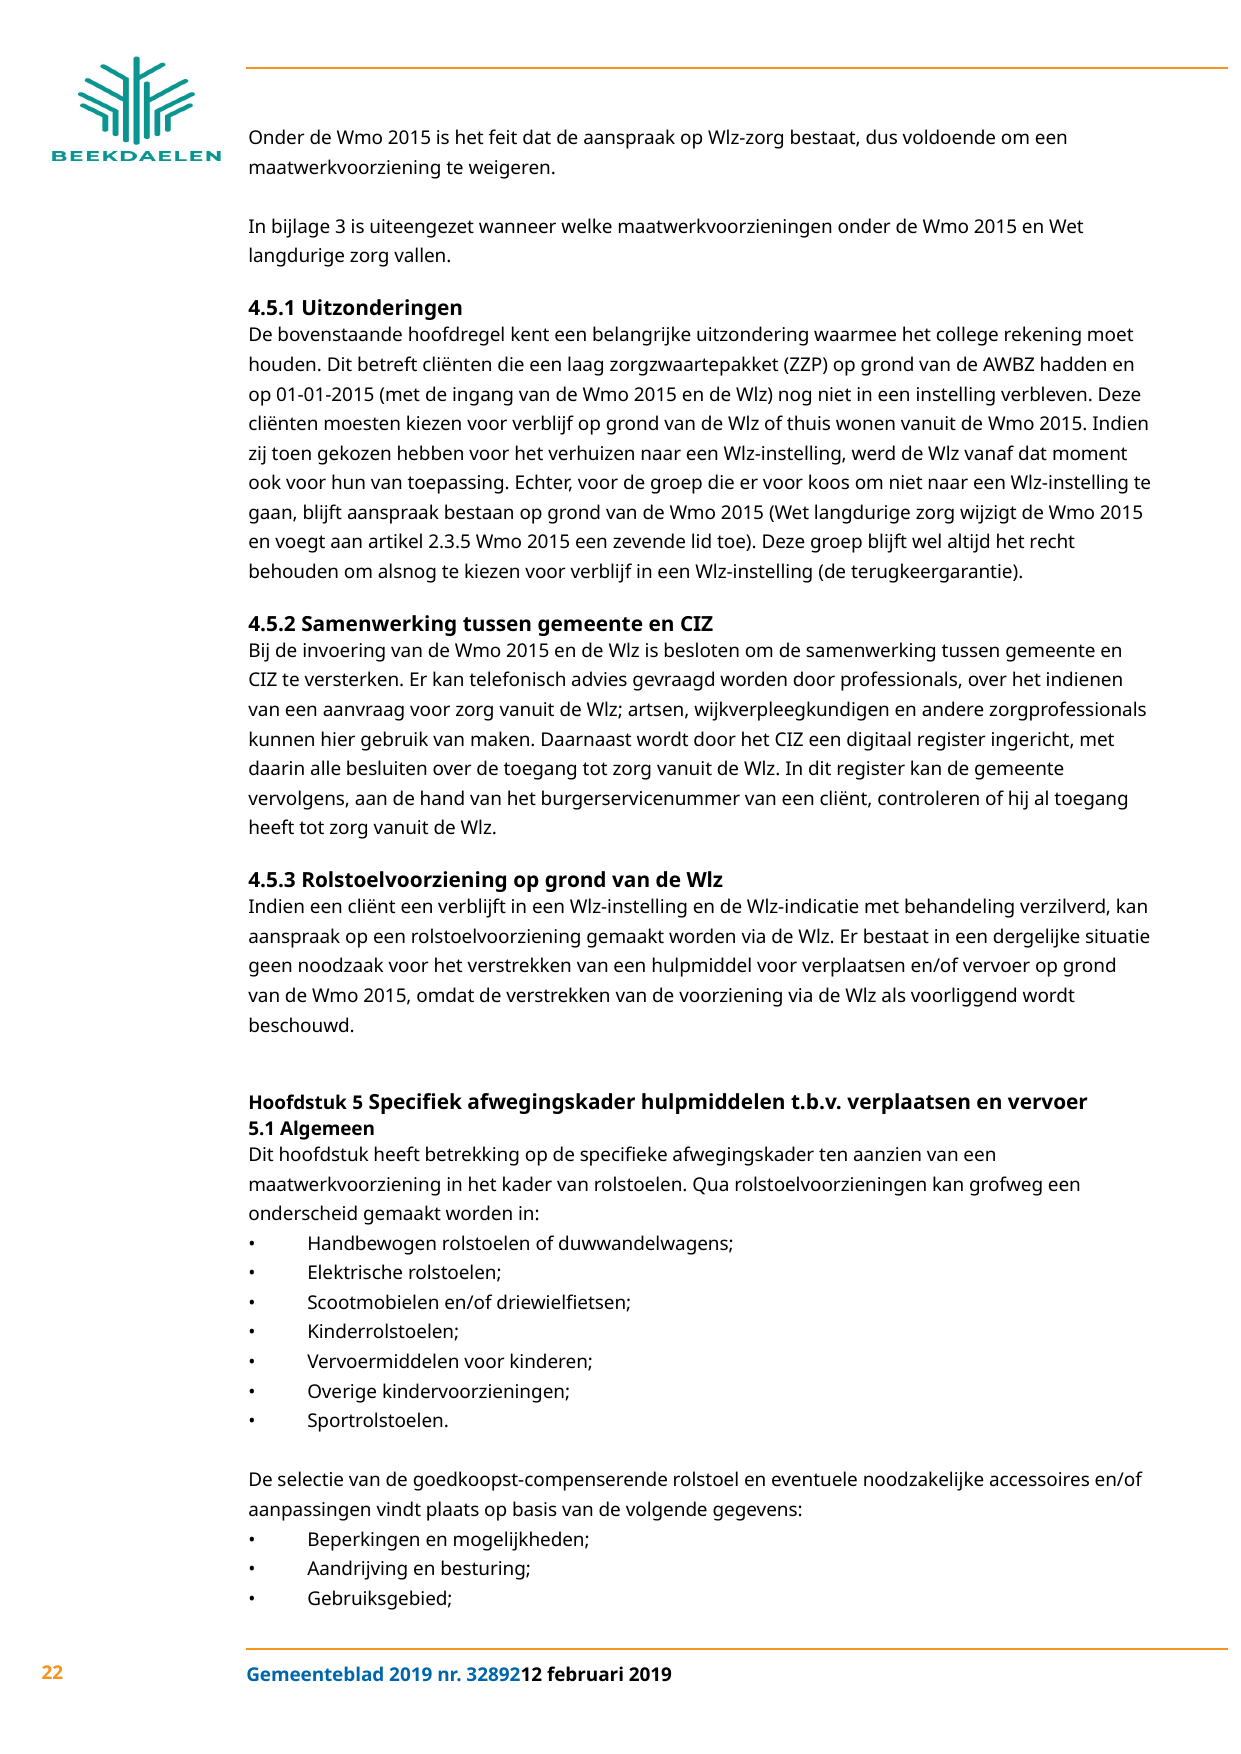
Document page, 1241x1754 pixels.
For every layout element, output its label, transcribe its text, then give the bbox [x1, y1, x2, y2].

text Dit hoofdstuk heeft betrekking op de specifieke afwegingskader ten aanzien van een maatwerkvoorziening in het kader van rolstoelen. Qua rolstoelvoorzieningen kan grofweg een onderscheid gemaakt worden in: [248, 1141, 1152, 1226]
text Indien een cliënt een verblijft in een Wlz-instelling en de Wlz-indicatie met behandeling verzilverd, kan aanspraak op een rolstoelvoorziening gemaakt worden via de Wlz. Er bestaat in een dergelijke situatie geen noodzaak voor het verstrekken van een hulpmiddel voor verplaatsen en/of vervoer op grond van de Wmo 2015, omdat de verstrekken van de voorziening via de Wlz als voorliggend wordt beschouwd. [248, 893, 1152, 1037]
text 4.5.2 Samenwerking tussen gemeente en CIZ [248, 609, 1152, 637]
text In bijlage 3 is uiteengezet wanneer welke maatwerkvoorzieningen onder de Wmo 2015 en Wet langdurige zorg vallen. [248, 213, 1152, 268]
list Beperkingen en mogelijkheden; [248, 1526, 1152, 1551]
text 4.5.3 Rolstoelvoorziening op grond van de Wlz [248, 865, 1152, 893]
list Scootmobielen en/of driewielfietsen; [248, 1289, 1152, 1315]
text Bij de invoering van de Wmo 2015 en de Wlz is besloten om de samenwerking tussen gemeente en CIZ te versterken. Er kan telefonisch advies gevraagd worden door professionals, over het indienen van een aanvraag voor zorg vanuit de Wlz; artsen, wijkverpleegkundigen en andere zorgprofessionals kunnen hier gebruik van maken. Daarnaast wordt door het CIZ een digitaal register ingericht, met daarin alle besluiten over de toegang tot zorg vanuit de Wlz. In dit register kan de gemeente vervolgens, aan de hand van het burgerservicenummer van een cliënt, controleren of hij al toegang heeft tot zorg vanuit de Wlz. [248, 637, 1152, 840]
list Elektrische rolstoelen; [248, 1259, 1152, 1285]
picture [41, 47, 231, 172]
list Handbewogen rolstoelen of duwwandelwagens; [248, 1230, 1152, 1256]
text De selectie van de goedkoopst-compenserende rolstoel en eventuele noodzakelijke accessoires en/of aanpassingen vindt plaats op basis van de volgende gegevens: [248, 1467, 1152, 1522]
text De bovenstaande hoofdregel kent een belangrijke uitzondering waarmee het college rekening moet houden. Dit betreft cliënten die een laag zorgzwaartepakket (ZZP) op grond van de AWBZ hadden en op 01-01-2015 (met de ingang van de Wmo 2015 en de Wlz) nog niet in een instelling verbleven. Deze cliënten moesten kiezen voor verblijf op grond van de Wlz of thuis wonen vanuit de Wmo 2015. Indien zij toen gekozen hebben voor het verhuizen naar een Wlz-instelling, werd de Wlz vanaf dat moment ook voor hun van toepassing. Echter, voor de groep die er voor koos om niet naar een Wlz-instelling te gaan, blijft aanspraak bestaan op grond van de Wmo 2015 (Wet langdurige zorg wijzigt de Wmo 2015 en voegt aan artikel 2.3.5 Wmo 2015 een zevende lid toe). Deze groep blijft wel altijd het recht behouden om alsnog te kiezen voor verblijf in een Wlz-instelling (de terugkeergarantie). [248, 322, 1152, 584]
list Sportrolstoelen. [248, 1407, 1152, 1433]
text Onder de Wmo 2015 is het feit dat de aanspraak op Wlz-zorg bestaat, dus voldoende om een maatwerkvoorziening te weigeren. [248, 124, 1152, 180]
list Kinderrolstoelen; [248, 1319, 1152, 1344]
list Gebruiksgebied; [248, 1585, 1152, 1611]
list Overige kindervoorzieningen; [248, 1378, 1152, 1403]
text 5.1 Algemeen [248, 1115, 1152, 1141]
text Hoofdstuk 5 Specifiek afwegingskader hulpmiddelen t.b.v. verplaatsen en vervoer [248, 1087, 1152, 1115]
text 4.5.1 Uitzonderingen [248, 293, 1152, 322]
list Vervoermiddelen voor kinderen; [248, 1348, 1152, 1374]
list Aandrijving en besturing; [248, 1555, 1152, 1581]
